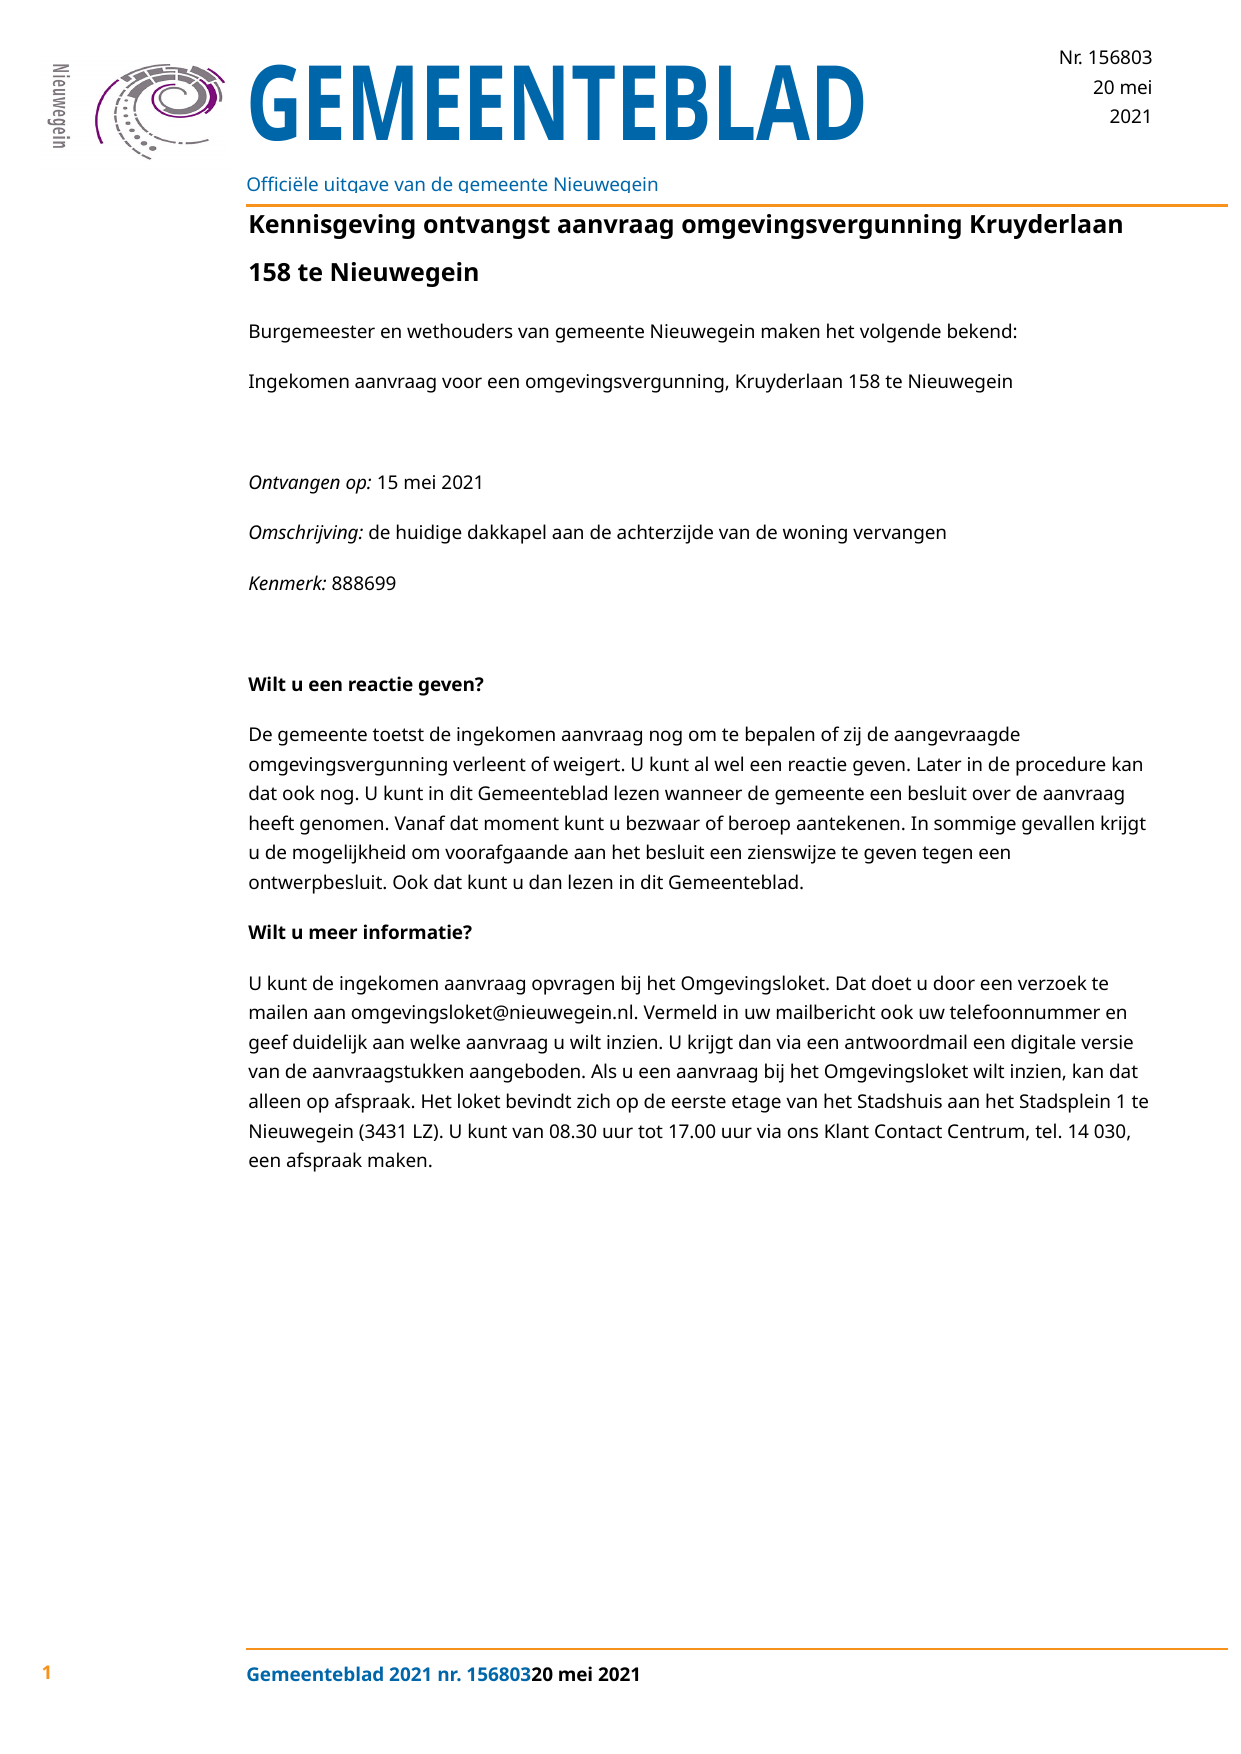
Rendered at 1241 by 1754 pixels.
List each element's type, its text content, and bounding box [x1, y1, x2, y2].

picture [41, 47, 231, 172]
text De gemeente toetst de ingekomen aanvraag nog om te bepalen of zij de aangevraagde omgevingsvergunning verleent of weigert. U kunt al wel een reactie geven. Later in de procedure kan dat ook nog. U kunt in dit Gemeenteblad lezen wanneer de gemeente een besluit over de aanvraag heeft genomen. Vanaf dat moment kunt u bezwaar of beroep aantekenen. In sommige gevallen krijgt u de mogelijkheid om voorafgaande aan het besluit een zienswijze te geven tegen een ontwerpbesluit. Ook dat kunt u dan lezen in dit Gemeenteblad. [248, 721, 1152, 895]
text Ingekomen aanvraag voor een omgevingsvergunning, Kruyderlaan 158 te Nieuwegein [248, 368, 1152, 394]
text Burgemeester en wethouders van gemeente Nieuwegein maken het volgende bekend: [248, 318, 1152, 344]
text Kenmerk: 888699 [248, 570, 1152, 596]
text Wilt u meer informatie? [248, 919, 1152, 945]
text Ontvangen op: 15 mei 2021 [248, 469, 1152, 495]
text Kennisgeving ontvangst aanvraag omgevingsvergunning Kruyderlaan 158 te Nieuwegein [248, 207, 1152, 288]
text Omschrijving: de huidige dakkapel aan de achterzijde van de woning vervangen [248, 519, 1152, 545]
text Wilt u een reactie geven? [248, 671, 1152, 697]
text U kunt de ingekomen aanvraag opvragen bij het Omgevingsloket. Dat doet u door een verzoek te mailen aan omgevingsloket@nieuwegein.nl. Vermeld in uw mailbericht ook uw telefoonnummer en geef duidelijk aan welke aanvraag u wilt inzien. U krijgt dan via een antwoordmail een digitale versie van de aanvraagstukken aangeboden. Als u een aanvraag bij het Omgevingsloket wilt inzien, kan dat alleen op afspraak. Het loket bevindt zich op de eerste etage van het Stadshuis aan het Stadsplein 1 te Nieuwegein (3431 LZ). U kunt van 08.30 uur tot 17.00 uur via ons Klant Contact Centrum, tel. 14 030, een afspraak maken. [248, 970, 1152, 1173]
